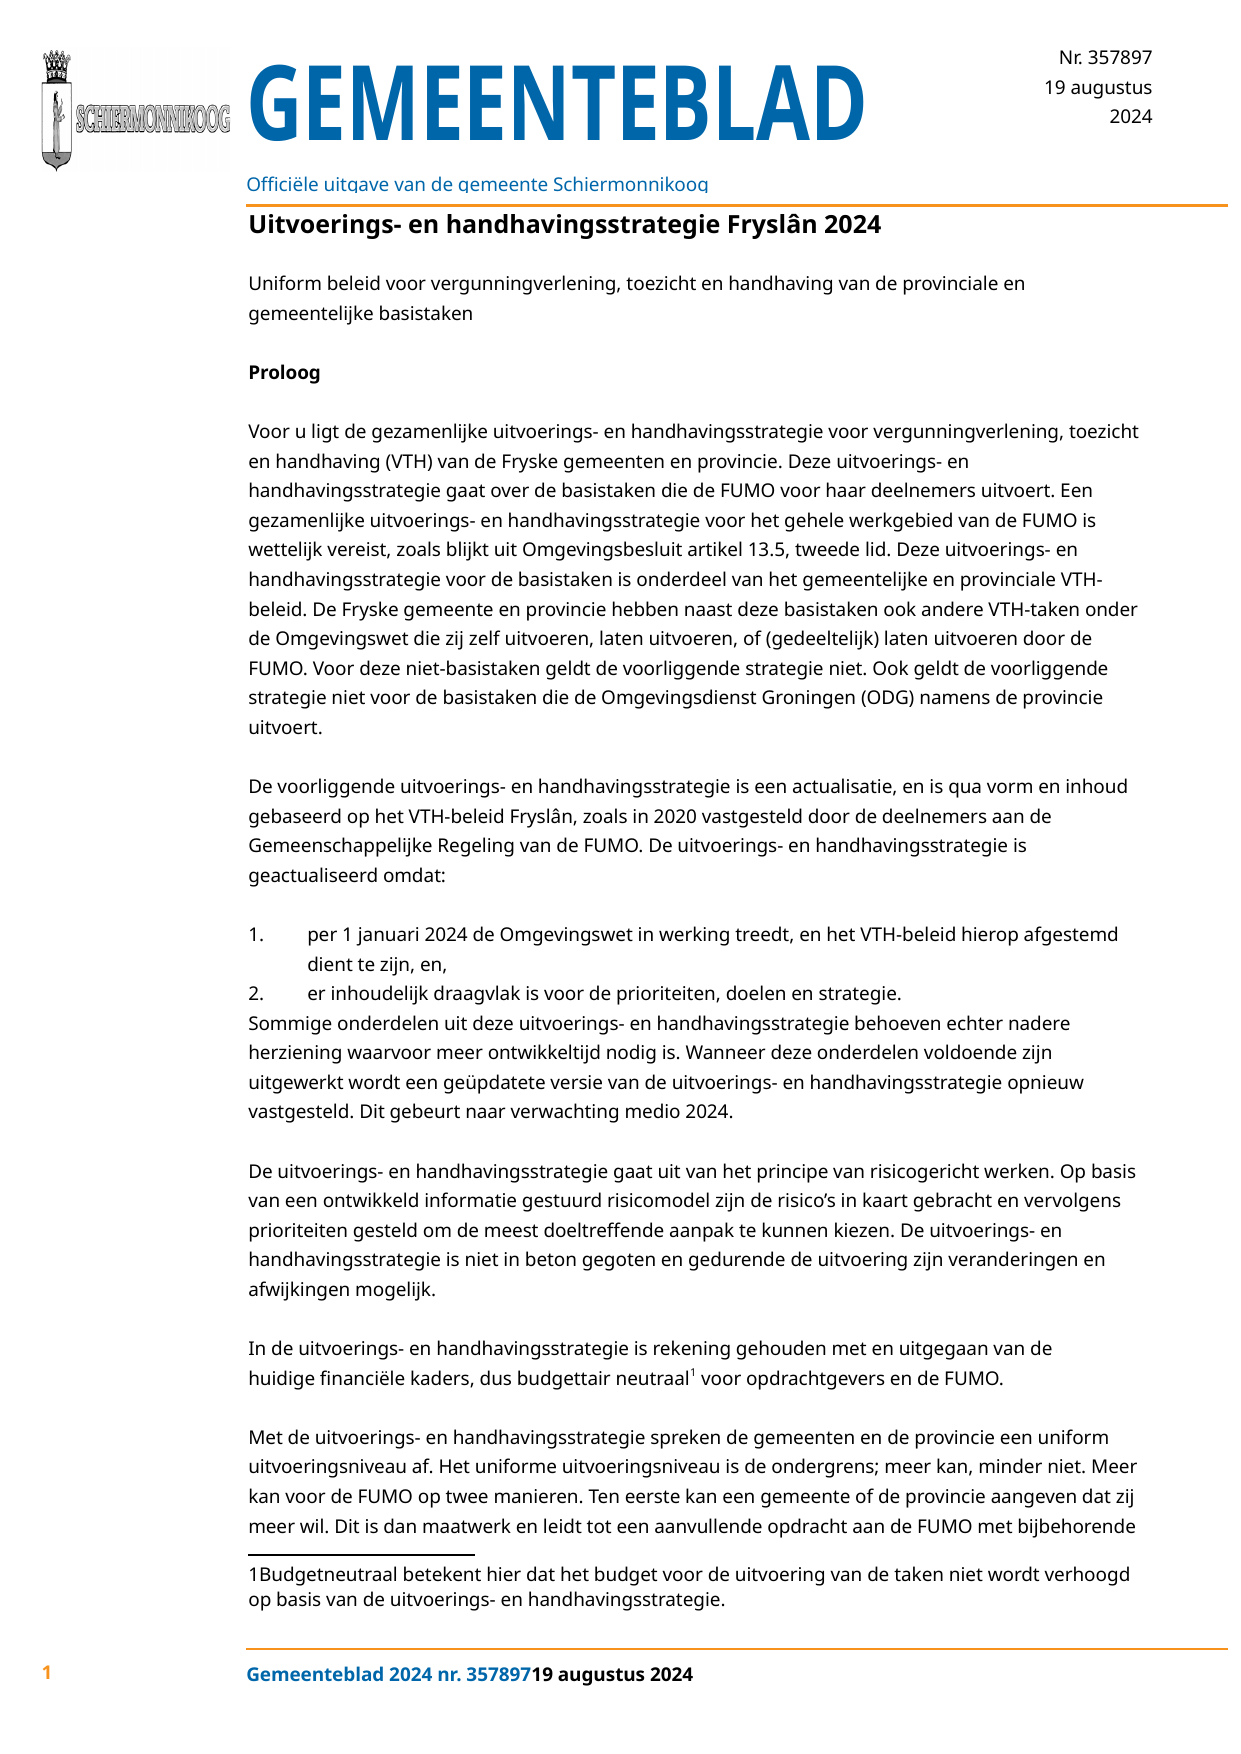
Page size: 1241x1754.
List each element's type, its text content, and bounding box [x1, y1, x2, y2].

text Met de uitvoerings- en handhavingsstrategie spreken de gemeenten en de provincie een uniform uitvoeringsniveau af. Het uniforme uitvoeringsniveau is de ondergrens; meer kan, minder niet. Meer kan voor de FUMO op twee manieren. Ten eerste kan een gemeente of de provincie aangeven dat zij meer wil. Dit is dan maatwerk en leidt tot een aanvullende opdracht aan de FUMO met bijbehorende [248, 1424, 1152, 1538]
text Proloog [248, 359, 1152, 385]
picture [41, 47, 231, 172]
text De voorliggende uitvoerings- en handhavingsstrategie is een actualisatie, en is qua vorm en inhoud gebaseerd op het VTH-beleid Fryslân, zoals in 2020 vastgesteld door de deelnemers aan de Gemeenschappelijke Regeling van de FUMO. De uitvoerings- en handhavingsstrategie is geactualiseerd omdat: [248, 773, 1152, 888]
text Voor u ligt de gezamenlijke uitvoerings- en handhavingsstrategie voor vergunningverlening, toezicht en handhaving (VTH) van de Fryske gemeenten en provincie. Deze uitvoerings- en handhavingsstrategie gaat over de basistaken die de FUMO voor haar deelnemers uitvoert. Een gezamenlijke uitvoerings- en handhavingsstrategie voor het gehele werkgebied van de FUMO is wettelijk vereist, zoals blijkt uit Omgevingsbesluit artikel 13.5, tweede lid. Deze uitvoerings- en handhavingsstrategie voor de basistaken is onderdeel van het gemeentelijke en provinciale VTH-beleid. De Fryske gemeente en provincie hebben naast deze basistaken ook andere VTH-taken onder de Omgevingswet die zij zelf uitvoeren, laten uitvoeren, of (gedeeltelijk) laten uitvoeren door de FUMO. Voor deze niet-basistaken geldt de voorliggende strategie niet. Ook geldt de voorliggende strategie niet voor de basistaken die de Omgevingsdienst Groningen (ODG) namens de provincie uitvoert. [248, 418, 1152, 740]
text Budgetneutraal betekent hier dat het budget voor de uitvoering van de taken niet wordt verhoogd op basis van de uitvoerings- en handhavingsstrategie. [248, 1561, 1152, 1612]
text In de uitvoerings- en handhavingsstrategie is rekening gehouden met en uitgegaan van de [248, 1335, 1152, 1361]
list per 1 januari 2024 de Omgevingswet in werking treedt, en het VTH-beleid hierop afgestemd dient te zijn, en, [248, 921, 1152, 976]
text Uitvoerings- en handhavingsstrategie Fryslân 2024 [248, 207, 1152, 241]
list er inhoudelijk draagvlak is voor de prioriteiten, doelen en strategie. [248, 980, 1152, 1006]
text De uitvoerings- en handhavingsstrategie gaat uit van het principe van risicogericht werken. Op basis van een ontwikkeld informatie gestuurd risicomodel zijn de risico’s in kaart gebracht en vervolgens prioriteiten gesteld om de meest doeltreffende aanpak te kunnen kiezen. De uitvoerings- en handhavingsstrategie is niet in beton gegoten en gedurende de uitvoering zijn veranderingen en afwijkingen mogelijk. [248, 1158, 1152, 1302]
text huidige financiële kaders, dus budgettair neutraal voor opdrachtgevers en de FUMO. [248, 1365, 1152, 1391]
text Uniform beleid voor vergunningverlening, toezicht en handhaving van de provinciale en gemeentelijke basistaken [248, 270, 1152, 326]
text Sommige onderdelen uit deze uitvoerings- en handhavingsstrategie behoeven echter nadere herziening waarvoor meer ontwikkeltijd nodig is. Wanneer deze onderdelen voldoende zijn uitgewerkt wordt een geüpdatete versie van de uitvoerings- en handhavingsstrategie opnieuw vastgesteld. Dit gebeurt naar verwachting medio 2024. [248, 1010, 1152, 1124]
